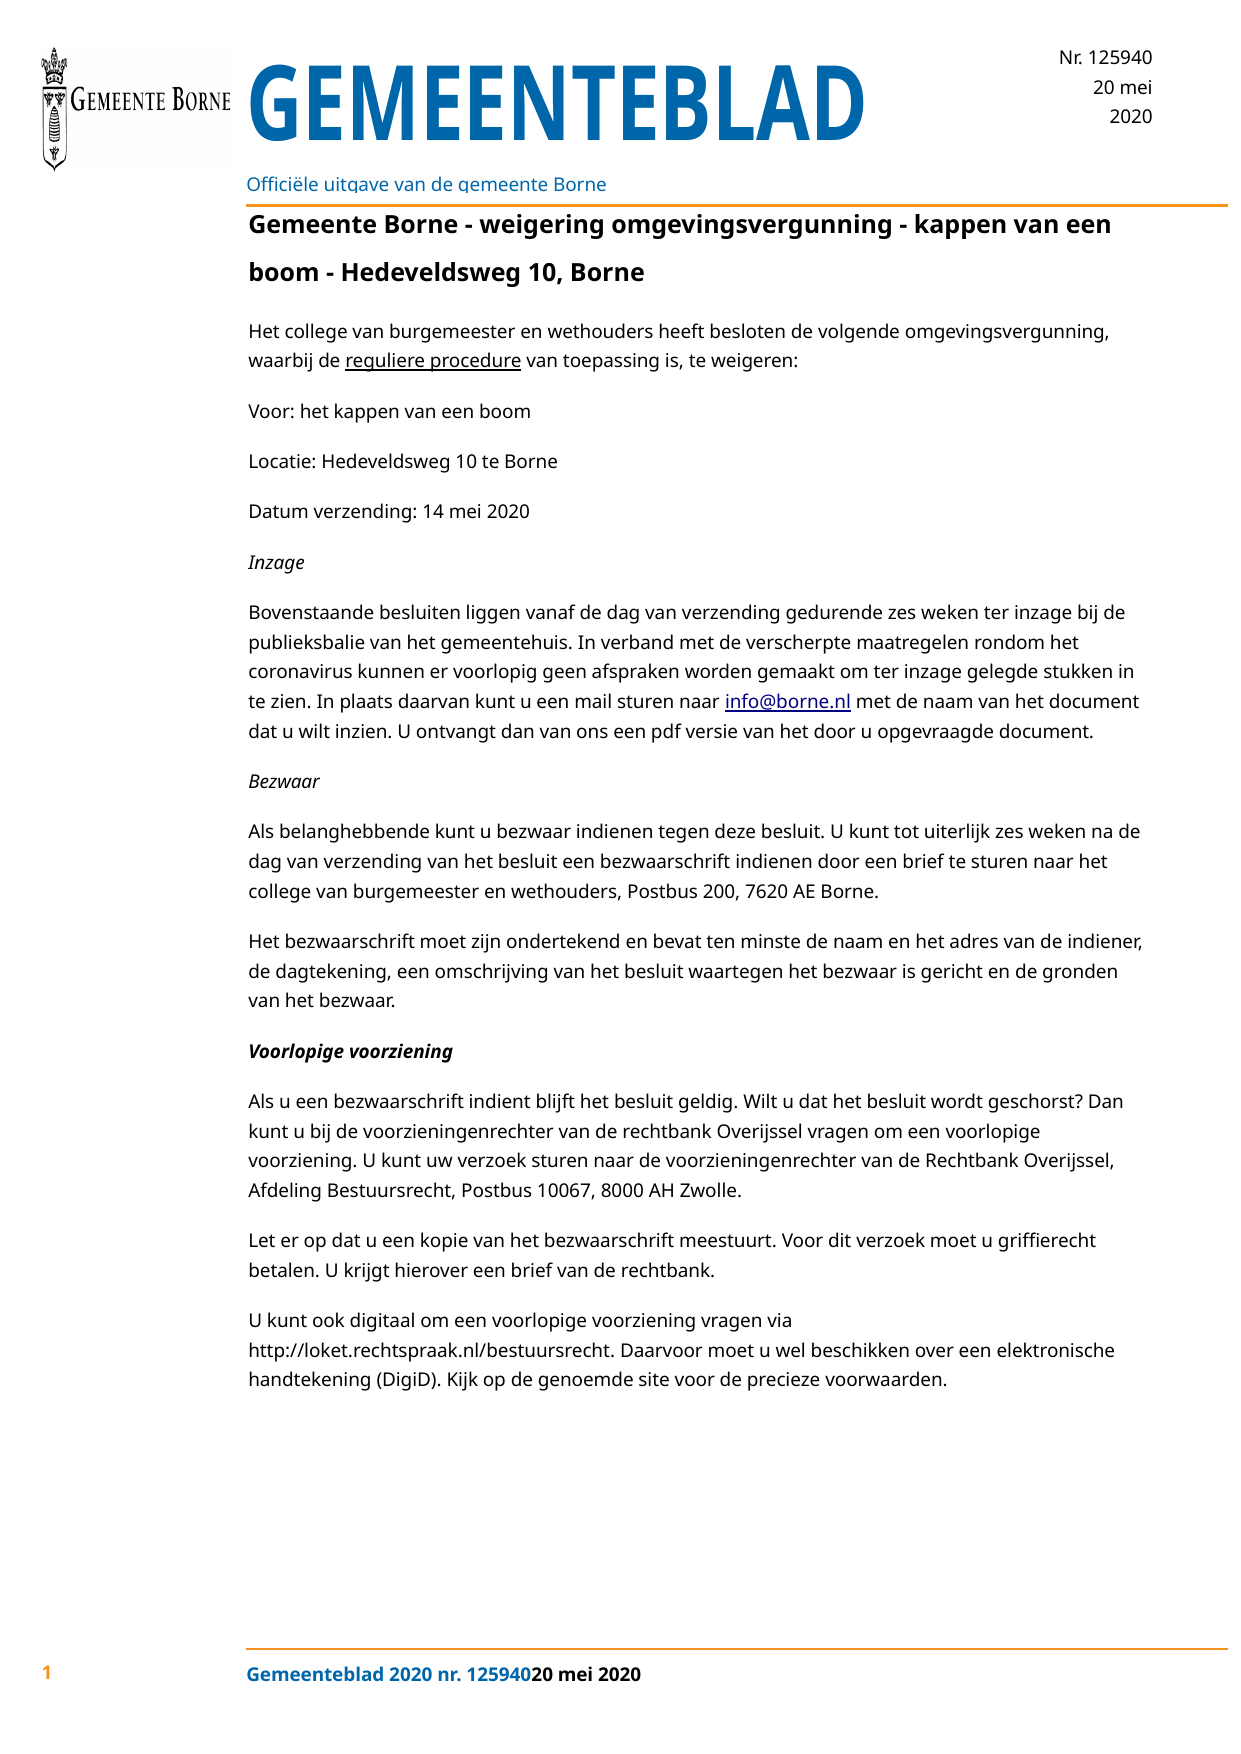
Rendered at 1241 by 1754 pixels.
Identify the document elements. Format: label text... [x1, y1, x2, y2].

text Inzage [248, 549, 1152, 575]
text Locatie: Hedeveldsweg 10 te Borne [248, 448, 1152, 474]
text Bovenstaande besluiten liggen vanaf de dag van verzending gedurende zes weken ter inzage bij de publieksbalie van het gemeentehuis. In verband met de verscherpte maatregelen rondom het coronavirus kunnen er voorlopig geen afspraken worden gemaakt om ter inzage gelegde stukken in te zien. In plaats daarvan kunt u een mail sturen naar info@borne.nl met de naam van het document dat u wilt inzien. U ontvangt dan van ons een pdf versie van het door u opgevraagde document. [248, 599, 1152, 744]
text Het college van burgemeester en wethouders heeft besloten de volgende omgevingsvergunning, waarbij de reguliere procedure van toepassing is, te weigeren: [248, 318, 1152, 373]
text Voorlopige voorziening [248, 1038, 1152, 1064]
picture [41, 47, 231, 172]
text Het bezwaarschrift moet zijn ondertekend en bevat ten minste de naam en het adres van de indiener, de dagtekening, een omschrijving van het besluit waartegen het bezwaar is gericht en de gronden van het bezwaar. [248, 928, 1152, 1013]
text Gemeente Borne - weigering omgevingsvergunning - kappen van een boom - Hedeveldsweg 10, Borne [248, 207, 1152, 288]
text Bezwaar [248, 768, 1152, 794]
text Als belanghebbende kunt u bezwaar indienen tegen deze besluit. U kunt tot uiterlijk zes weken na de dag van verzending van het besluit een bezwaarschrift indienen door een brief te sturen naar het college van burgemeester en wethouders, Postbus 200, 7620 AE Borne. [248, 819, 1152, 904]
text U kunt ook digitaal om een voorlopige voorziening vragen via http://loket.rechtspraak.nl/bestuursrecht. Daarvoor moet u wel beschikken over een elektronische handtekening (DigiD). Kijk op de genoemde site voor de precieze voorwaarden. [248, 1307, 1152, 1392]
text Let er op dat u een kopie van het bezwaarschrift meestuurt. Voor dit verzoek moet u griffierecht betalen. U krijgt hierover een brief van de rechtbank. [248, 1227, 1152, 1283]
text Als u een bezwaarschrift indient blijft het besluit geldig. Wilt u dat het besluit wordt geschorst? Dan kunt u bij de voorzieningenrechter van de rechtbank Overijssel vragen om een voorlopige voorziening. U kunt uw verzoek sturen naar de voorzieningenrechter van de Rechtbank Overijssel, Afdeling Bestuursrecht, Postbus 10067, 8000 AH Zwolle. [248, 1088, 1152, 1203]
text Datum verzending: 14 mei 2020 [248, 499, 1152, 524]
text Voor: het kappen van een boom [248, 398, 1152, 424]
